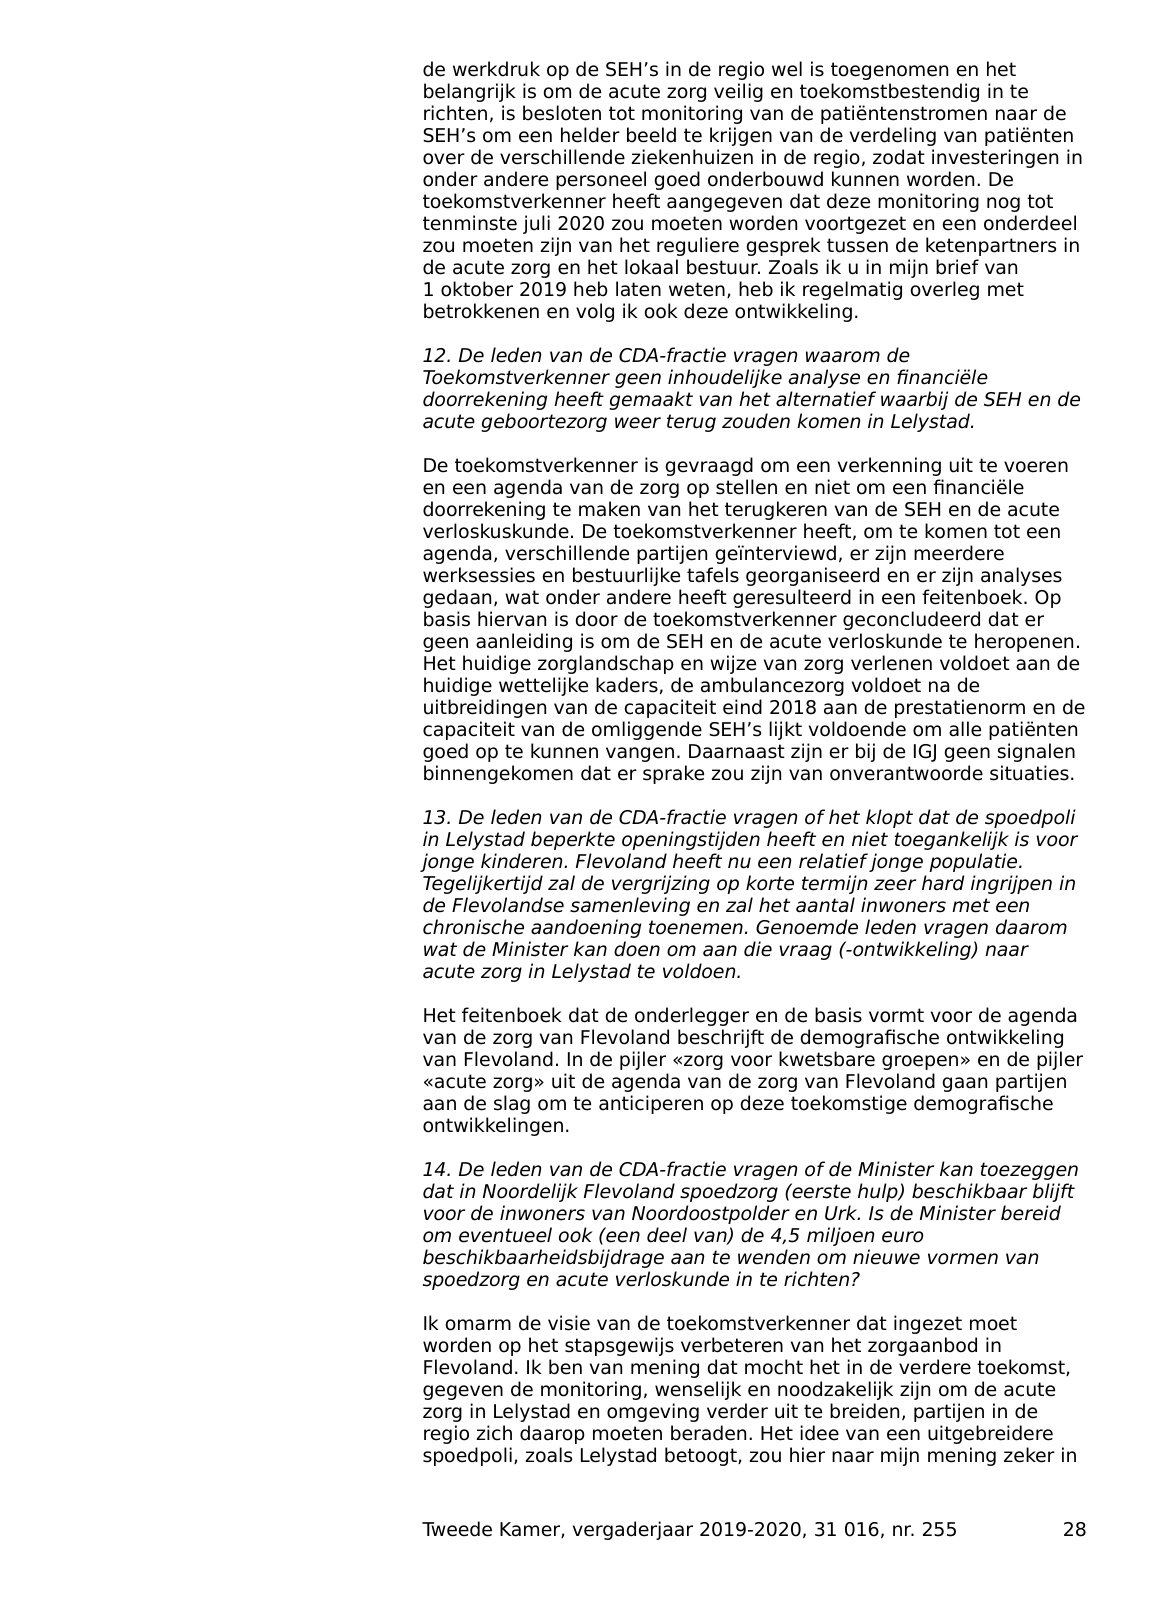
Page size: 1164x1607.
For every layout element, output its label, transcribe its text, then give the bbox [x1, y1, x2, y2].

text Ik omarm de visie van de toekomstverkenner dat ingezet moet worden op het stapsgewijs verbeteren van het zorgaanbod in Flevoland. Ik ben van mening dat mocht het in de verdere toekomst, gegeven de monitoring, wenselijk en noodzakelijk zijn om de acute zorg in Lelystad en omgeving verder uit te breiden, partijen in de regio zich daarop moeten beraden. Het idee van een uitgebreidere spoedpoli, zoals Lelystad betoogt, zou hier naar mijn mening zeker in [422, 1313, 1087, 1467]
text De toekomstverkenner is gevraagd om een verkenning uit te voeren en een agenda van de zorg op stellen en niet om een financiële doorrekening te maken van het terugkeren van de SEH en de acute verloskuskunde. De toekomstverkenner heeft, om te komen tot een agenda, verschillende partijen geïnterviewd, er zijn meerdere werksessies en bestuurlijke tafels georganiseerd en er zijn analyses gedaan, wat onder andere heeft geresulteerd in een feitenboek. Op basis hiervan is door de toekomstverkenner geconcludeerd dat er geen aanleiding is om de SEH en de acute verloskunde te heropenen. Het huidige zorglandschap en wijze van zorg verlenen voldoet aan de huidige wettelijke kaders, de ambulancezorg voldoet na de uitbreidingen van de capaciteit eind 2018 aan de prestatienorm en de capaciteit van de omliggende SEH’s lijkt voldoende om alle patiënten goed op te kunnen vangen. Daarnaast zijn er bij de IGJ geen signalen binnengekomen dat er sprake zou zijn van onverantwoorde situaties. [422, 455, 1087, 785]
subtitle 13. De leden van de CDA-fractie vragen of het klopt dat de spoedpoli in Lelystad beperkte openingstijden heeft en niet toegankelijk is voor jonge kinderen. Flevoland heeft nu een relatief jonge populatie. Tegelijkertijd zal de vergrijzing op korte termijn zeer hard ingrijpen in de Flevolandse samenleving en zal het aantal inwoners met een chronische aandoening toenemen. Genoemde leden vragen daarom wat de Minister kan doen om aan die vraag (-ontwikkeling) naar acute zorg in Lelystad te voldoen. [422, 807, 1087, 983]
subtitle 12. De leden van de CDA-fractie vragen waarom de Toekomstverkenner geen inhoudelijke analyse en financiële doorrekening heeft gemaakt van het alternatief waarbij de SEH en de acute geboortezorg weer terug zouden komen in Lelystad. [422, 345, 1087, 433]
text de werkdruk op de SEH’s in de regio wel is toegenomen en het belangrijk is om de acute zorg veilig en toekomstbestendig in te richten, is besloten tot monitoring van de patiëntenstromen naar de SEH’s om een helder beeld te krijgen van de verdeling van patiënten over de verschillende ziekenhuizen in de regio, zodat investeringen in onder andere personeel goed onderbouwd kunnen worden. De toekomstverkenner heeft aangegeven dat deze monitoring nog tot tenminste juli 2020 zou moeten worden voortgezet en een onderdeel zou moeten zijn van het reguliere gesprek tussen de ketenpartners in de acute zorg en het lokaal bestuur. Zoals ik u in mijn brief van 1 oktober 2019 heb laten weten, heb ik regelmatig overleg met betrokkenen en volg ik ook deze ontwikkeling. [422, 59, 1087, 323]
text Het feitenboek dat de onderlegger en de basis vormt voor de agenda van de zorg van Flevoland beschrijft de demografische ontwikkeling van Flevoland. In de pijler «zorg voor kwetsbare groepen» en de pijler «acute zorg» uit de agenda van de zorg van Flevoland gaan partijen aan de slag om te anticiperen op deze toekomstige demografische ontwikkelingen. [422, 1005, 1087, 1137]
subtitle 14. De leden van de CDA-fractie vragen of de Minister kan toezeggen dat in Noordelijk Flevoland spoedzorg (eerste hulp) beschikbaar blijft voor de inwoners van Noordoostpolder en Urk. Is de Minister bereid om eventueel ook (een deel van) de 4,5 miljoen euro beschikbaarheidsbijdrage aan te wenden om nieuwe vormen van spoedzorg en acute verloskunde in te richten? [422, 1159, 1087, 1291]
